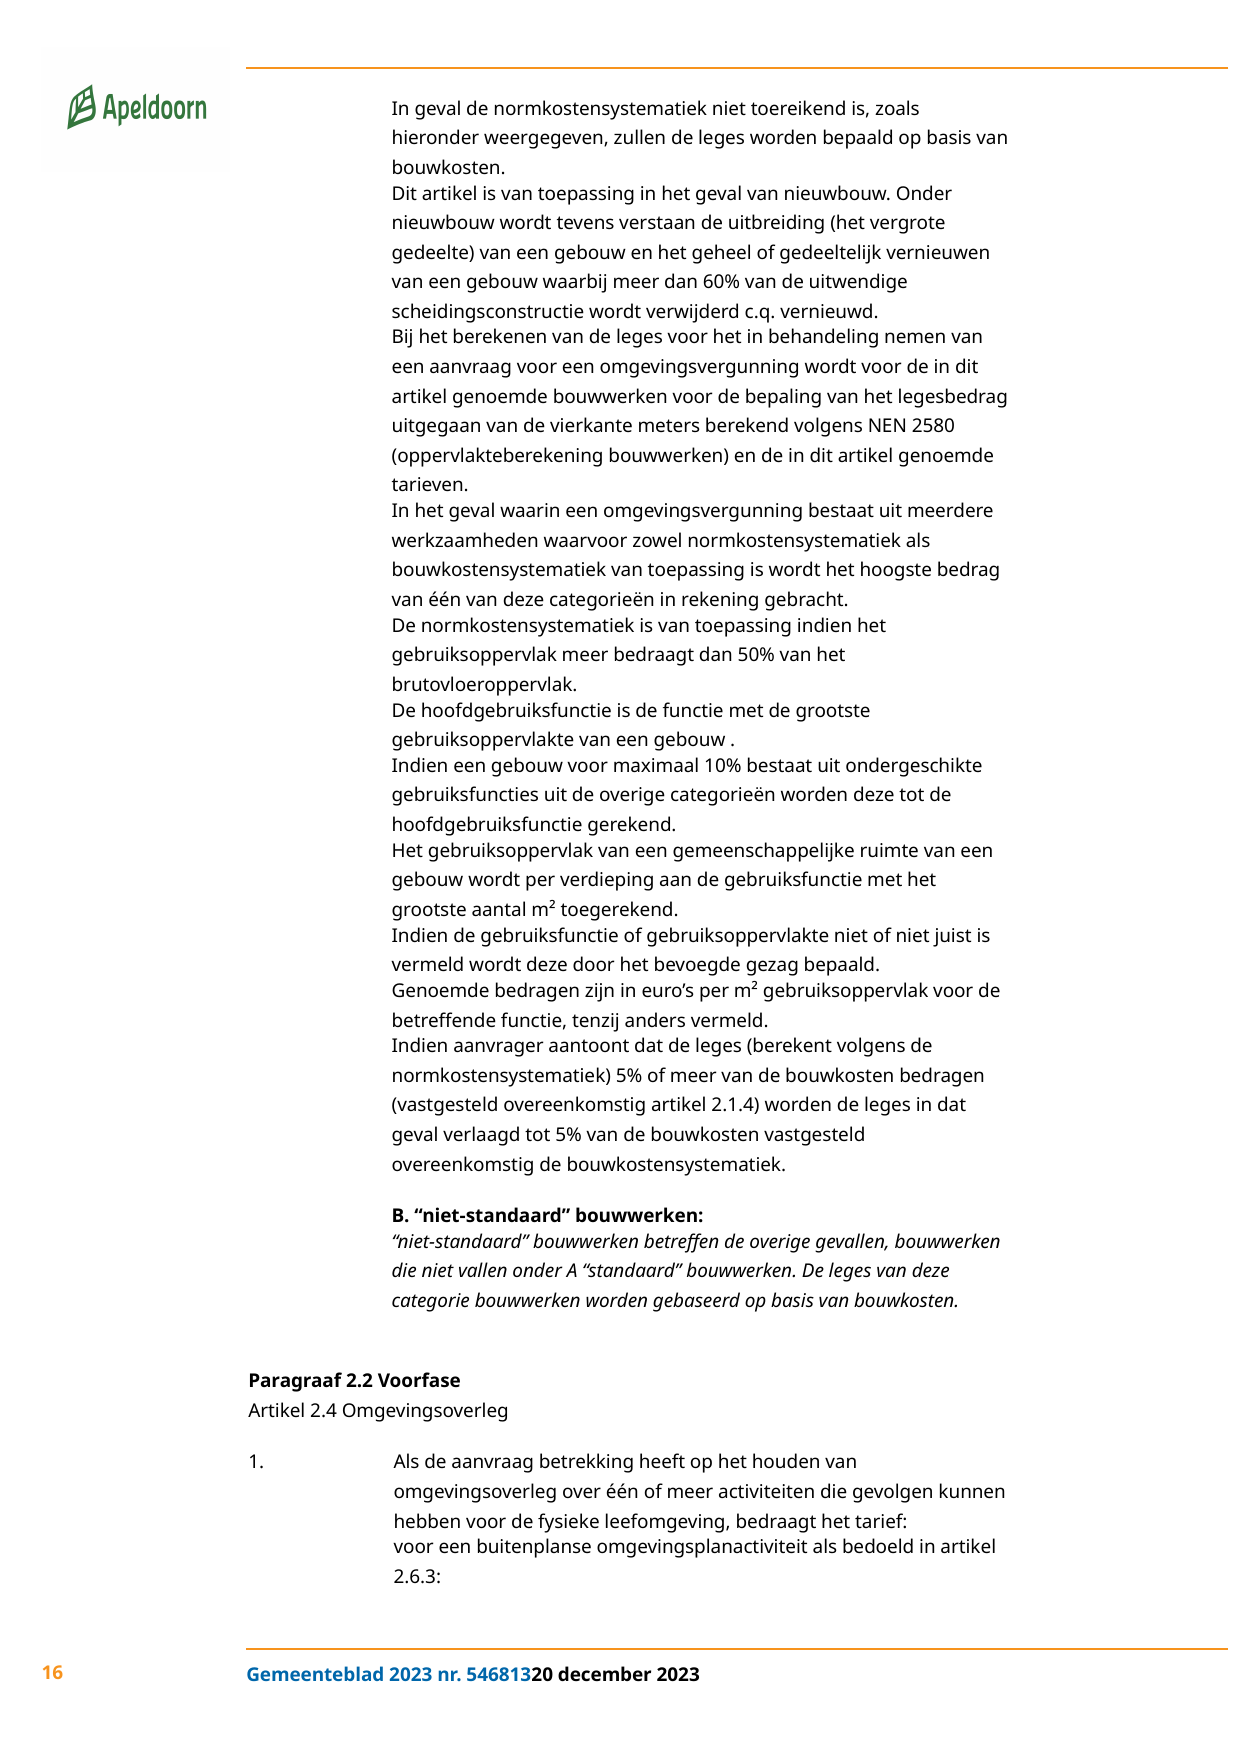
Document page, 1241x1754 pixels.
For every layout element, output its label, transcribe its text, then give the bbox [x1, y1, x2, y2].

table_cell Indien aanvrager aantoont dat de leges (berekent volgens de normkostensystematiek) 5% of meer van de bouwkosten bedragen (vastgesteld overeenkomstig artikel 2.1.4) worden de leges in dat geval verlaagd tot 5% van de bouwkosten vastgesteld overeenkomstig de bouwkostensystematiek. [391, 1033, 1008, 1177]
table_cell De hoofdgebruiksfunctie is de functie met de grootste gebruiksoppervlakte van een gebouw . [391, 697, 1008, 752]
table_cell [248, 1228, 391, 1313]
table_cell [1008, 1228, 1152, 1313]
table_cell Genoemde bedragen zijn in euro’s per m² gebruiksoppervlak voor de betreffende functie, tenzij anders vermeld. [391, 977, 1008, 1032]
table_cell [1006, 1449, 1152, 1534]
picture [41, 47, 231, 172]
table_cell “niet-standaard” bouwwerken betreffen de overige gevallen, bouwwerken die niet vallen onder A “standaard” bouwwerken. De leges van deze categorie bouwwerken worden gebaseerd op basis van bouwkosten. [391, 1228, 1008, 1313]
table_cell [1008, 697, 1152, 752]
table_cell 1. [248, 1449, 393, 1534]
table_cell [1008, 922, 1152, 977]
table_cell [1008, 95, 1152, 180]
table_cell [248, 498, 391, 612]
table_cell In het geval waarin een omgevingsvergunning bestaat uit meerdere werkzaamheden waarvoor zowel normkostensystematiek als bouwkostensystematiek van toepassing is wordt het hoogste bedrag van één van deze categorieën in rekening gebracht. [391, 498, 1008, 612]
table_cell B. “niet-standaard” bouwwerken: [391, 1202, 1008, 1228]
table_cell [1008, 498, 1152, 612]
table_cell In geval de normkostensystematiek niet toereikend is, zoals hieronder weergegeven, zullen de leges worden bepaald op basis van bouwkosten. [391, 95, 1008, 180]
table_cell [248, 837, 391, 922]
table_cell [1008, 1177, 1152, 1202]
table_cell [248, 1534, 393, 1589]
table_header Artikel 2.4 Omgevingsoverleg [248, 1397, 1006, 1423]
table_cell [248, 697, 391, 752]
table_cell [248, 1033, 391, 1177]
table_cell [391, 1313, 1008, 1339]
table_cell [248, 1202, 391, 1228]
table_cell [248, 612, 391, 697]
table_cell [1008, 612, 1152, 697]
table_cell Het gebruiksoppervlak van een gemeenschappelijke ruimte van een gebouw wordt per verdieping aan de gebruiksfunctie met het grootste aantal m² toegerekend. [391, 837, 1008, 922]
table_cell [248, 1423, 1006, 1449]
table_cell [248, 1313, 391, 1339]
table_cell De normkostensystematiek is van toepassing indien het gebruiksoppervlak meer bedraagt dan 50% van het brutovloeroppervlak. [391, 612, 1008, 697]
table_cell [248, 977, 391, 1032]
table_cell voor een buitenplanse omgevingsplanactiviteit als bedoeld in artikel 2.6.3: [393, 1534, 1006, 1589]
table_cell [1008, 977, 1152, 1032]
table_cell Als de aanvraag betrekking heeft op het houden van omgevingsoverleg over één of meer activiteiten die gevolgen kunnen hebben voor de fysieke leefomgeving, bedraagt het tarief: [393, 1449, 1006, 1534]
table_cell Indien een gebouw voor maximaal 10% bestaat uit ondergeschikte gebruiksfuncties uit de overige categorieën worden deze tot de hoofdgebruiksfunctie gerekend. [391, 752, 1008, 837]
table_cell [1008, 1339, 1152, 1364]
table_cell Bij het berekenen van de leges voor het in behandeling nemen van een aanvraag voor een omgevingsvergunning wordt voor de in dit artikel genoemde bouwwerken voor de bepaling van het legesbedrag uitgegaan van de vierkante meters berekend volgens NEN 2580 (oppervlakteberekening bouwwerken) en de in dit artikel genoemde tarieven. [391, 324, 1008, 497]
table_cell [248, 324, 391, 497]
table_cell Indien de gebruiksfunctie of gebruiksoppervlakte niet of niet juist is vermeld wordt deze door het bevoegde gezag bepaald. [391, 922, 1008, 977]
table_cell [1008, 324, 1152, 497]
table_cell [1008, 1313, 1152, 1339]
table_cell [1006, 1534, 1152, 1589]
table_cell [1008, 180, 1152, 324]
table_header [1006, 1397, 1152, 1423]
table_cell [1008, 752, 1152, 837]
table_cell [248, 1339, 391, 1364]
table_cell [248, 1177, 391, 1202]
table_cell [1008, 837, 1152, 922]
table_cell [248, 922, 391, 977]
table_cell [391, 1177, 1008, 1202]
table_cell [391, 1339, 1008, 1364]
table_cell [1008, 1033, 1152, 1177]
table_cell [1008, 1202, 1152, 1228]
table_cell [248, 95, 391, 180]
table_cell Dit artikel is van toepassing in het geval van nieuwbouw. Onder nieuwbouw wordt tevens verstaan de uitbreiding (het vergrote gedeelte) van een gebouw en het geheel of gedeeltelijk vernieuwen van een gebouw waarbij meer dan 60% van de uitwendige scheidingsconstructie wordt verwijderd c.q. vernieuwd. [391, 180, 1008, 324]
text Paragraaf 2.2 Voorfase [248, 1368, 1152, 1393]
table_cell [248, 752, 391, 837]
table_cell [248, 180, 391, 324]
table_cell [1006, 1423, 1152, 1449]
